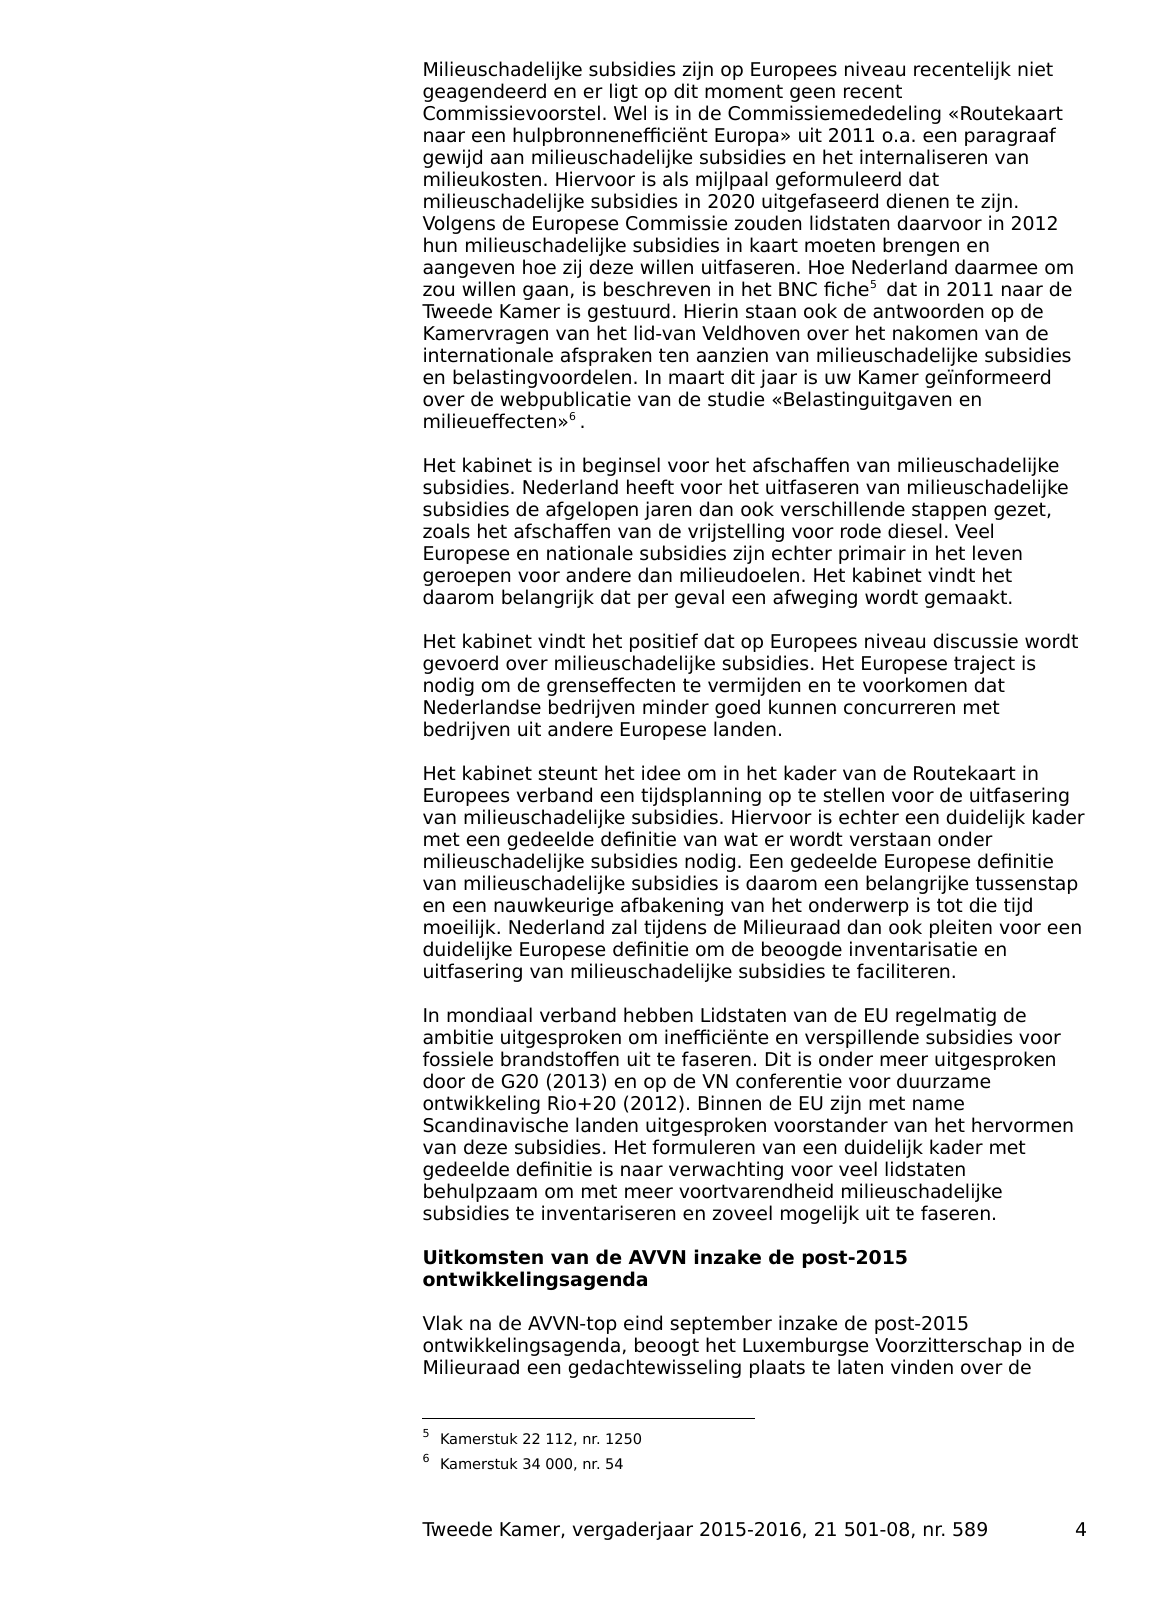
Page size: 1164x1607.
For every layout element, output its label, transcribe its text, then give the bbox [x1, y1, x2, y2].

text Milieuschadelijke subsidies zijn op Europees niveau recentelijk niet geagendeerd en er ligt op dit moment geen recent Commissievoorstel. Wel is in de Commissiemededeling «Routekaart naar een hulpbronnenefficiënt Europa» uit 2011 o.a. een paragraaf gewijd aan milieuschadelijke subsidies en het internaliseren van milieukosten. Hiervoor is als mijlpaal geformuleerd dat milieuschadelijke subsidies in 2020 uitgefaseerd dienen te zijn. Volgens de Europese Commissie zouden lidstaten daarvoor in 2012 hun milieuschadelijke subsidies in kaart moeten brengen en aangeven hoe zij deze willen uitfaseren. Hoe Nederland daarmee om zou willen gaan, is beschreven in het BNC fiche dat in 2011 naar de Tweede Kamer is gestuurd. Hierin staan ook de antwoorden op de Kamervragen van het lid-van Veldhoven over het nakomen van de internationale afspraken ten aanzien van milieuschadelijke subsidies en belastingvoordelen. In maart dit jaar is uw Kamer geïnformeerd over de webpublicatie van de studie «Belastinguitgaven en milieueffecten». [422, 59, 1087, 433]
text Het kabinet is in beginsel voor het afschaffen van milieuschadelijke subsidies. Nederland heeft voor het uitfaseren van milieuschadelijke subsidies de afgelopen jaren dan ook verschillende stappen gezet, zoals het afschaffen van de vrijstelling voor rode diesel. Veel Europese en nationale subsidies zijn echter primair in het leven geroepen voor andere dan milieudoelen. Het kabinet vindt het daarom belangrijk dat per geval een afweging wordt gemaakt. [422, 455, 1087, 609]
text Kamerstuk 22 112, nr. 1250 [422, 1427, 1087, 1449]
text Het kabinet vindt het positief dat op Europees niveau discussie wordt gevoerd over milieuschadelijke subsidies. Het Europese traject is nodig om de grenseffecten te vermijden en te voorkomen dat Nederlandse bedrijven minder goed kunnen concurreren met bedrijven uit andere Europese landen. [422, 631, 1087, 741]
subtitle Uitkomsten van de AVVN inzake de post-2015 ontwikkelingsagenda [422, 1247, 1087, 1291]
text Vlak na de AVVN-top eind september inzake de post-2015 ontwikkelingsagenda, beoogt het Luxemburgse Voorzitterschap in de Milieuraad een gedachtewisseling plaats te laten vinden over de [422, 1313, 1087, 1379]
text Kamerstuk 34 000, nr. 54 [422, 1452, 1087, 1474]
text In mondiaal verband hebben Lidstaten van de EU regelmatig de ambitie uitgesproken om inefficiënte en verspillende subsidies voor fossiele brandstoffen uit te faseren. Dit is onder meer uitgesproken door de G20 (2013) en op de VN conferentie voor duurzame ontwikkeling Rio+20 (2012). Binnen de EU zijn met name Scandinavische landen uitgesproken voorstander van het hervormen van deze subsidies. Het formuleren van een duidelijk kader met gedeelde definitie is naar verwachting voor veel lidstaten behulpzaam om met meer voortvarendheid milieuschadelijke subsidies te inventariseren en zoveel mogelijk uit te faseren. [422, 1005, 1087, 1225]
text Het kabinet steunt het idee om in het kader van de Routekaart in Europees verband een tijdsplanning op te stellen voor de uitfasering van milieuschadelijke subsidies. Hiervoor is echter een duidelijk kader met een gedeelde definitie van wat er wordt verstaan onder milieuschadelijke subsidies nodig. Een gedeelde Europese definitie van milieuschadelijke subsidies is daarom een belangrijke tussenstap en een nauwkeurige afbakening van het onderwerp is tot die tijd moeilijk. Nederland zal tijdens de Milieuraad dan ook pleiten voor een duidelijke Europese definitie om de beoogde inventarisatie en uitfasering van milieuschadelijke subsidies te faciliteren. [422, 763, 1087, 983]
